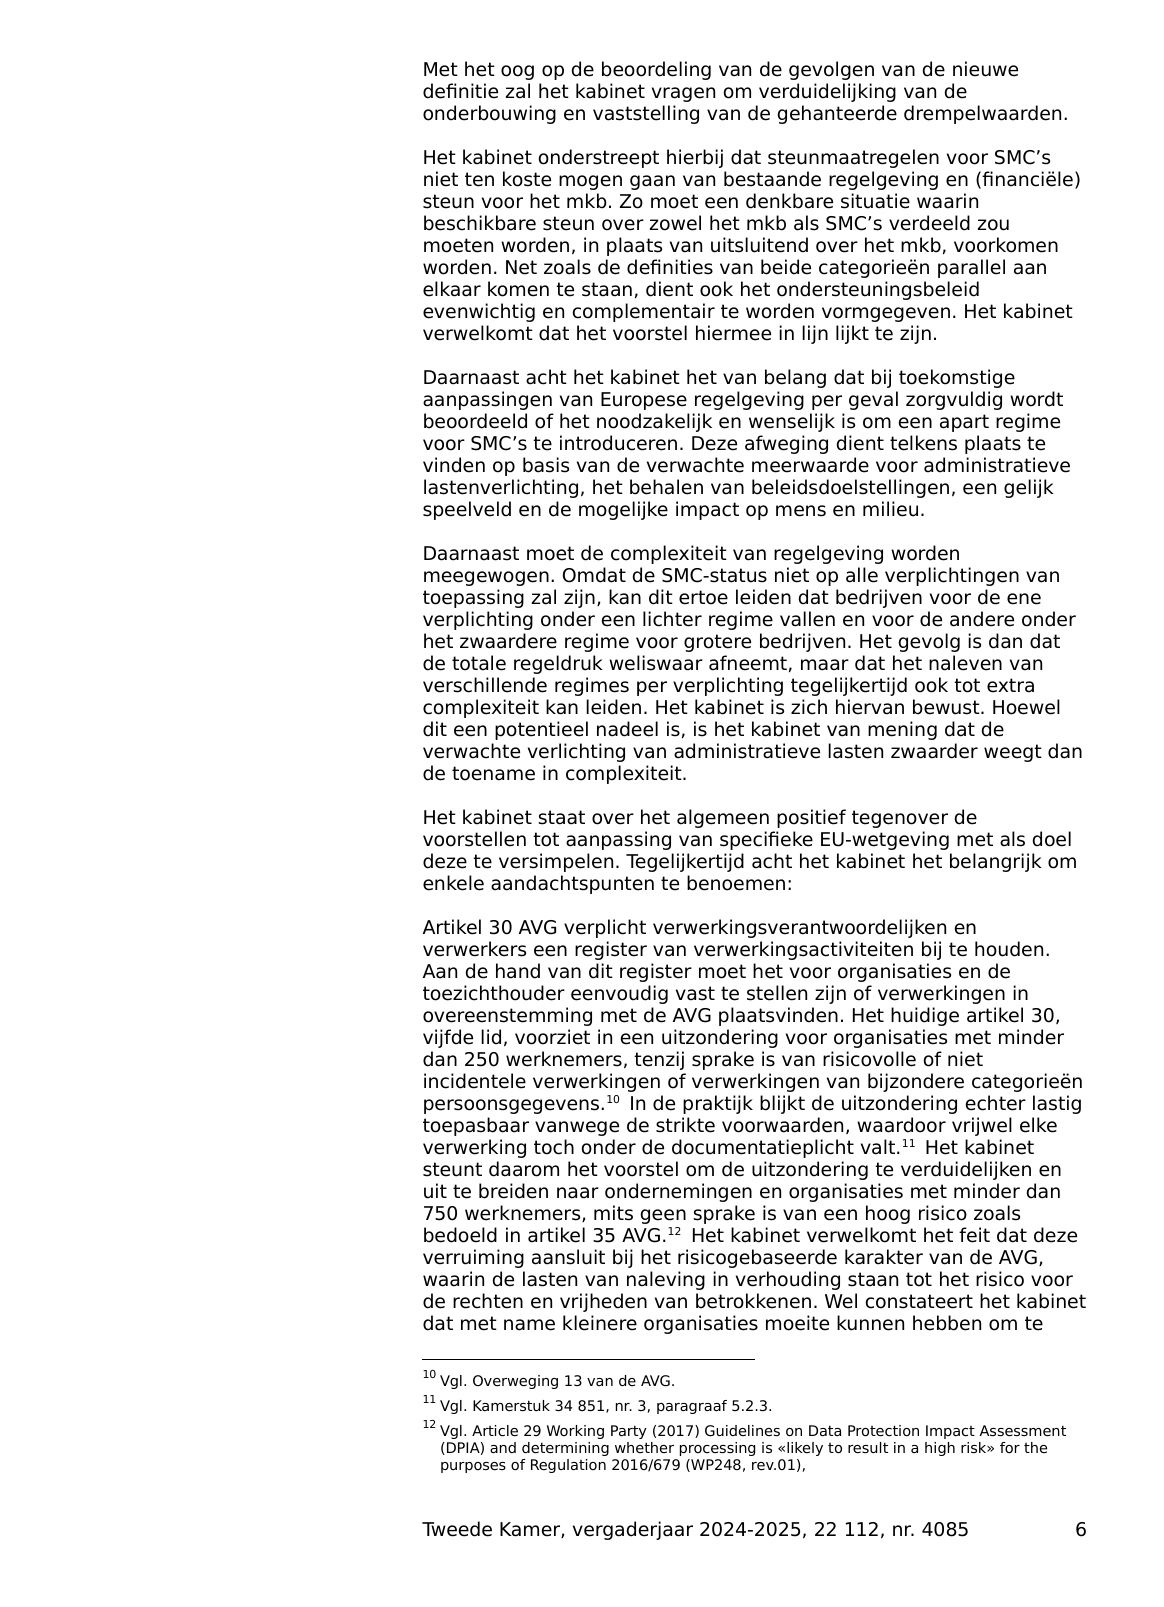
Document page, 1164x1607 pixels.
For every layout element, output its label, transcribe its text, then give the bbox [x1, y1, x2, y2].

text Vgl. Overweging 13 van de AVG. [422, 1368, 1087, 1391]
text Daarnaast acht het kabinet het van belang dat bij toekomstige aanpassingen van Europese regelgeving per geval zorgvuldig wordt beoordeeld of het noodzakelijk en wenselijk is om een apart regime voor SMC’s te introduceren. Deze afweging dient telkens plaats te vinden op basis van de verwachte meerwaarde voor administratieve lastenverlichting, het behalen van beleidsdoelstellingen, een gelijk speelveld en de mogelijke impact op mens en milieu. [422, 367, 1087, 521]
text Vgl. Article 29 Working Party (2017) Guidelines on Data Protection Impact Assessment (DPIA) and determining whether processing is «likely to result in a high risk» for the purposes of Regulation 2016/679 (WP248, rev.01), [422, 1418, 1087, 1474]
text Daarnaast moet de complexiteit van regelgeving worden meegewogen. Omdat de SMC-status niet op alle verplichtingen van toepassing zal zijn, kan dit ertoe leiden dat bedrijven voor de ene verplichting onder een lichter regime vallen en voor de andere onder het zwaardere regime voor grotere bedrijven. Het gevolg is dan dat de totale regeldruk weliswaar afneemt, maar dat het naleven van verschillende regimes per verplichting tegelijkertijd ook tot extra complexiteit kan leiden. Het kabinet is zich hiervan bewust. Hoewel dit een potentieel nadeel is, is het kabinet van mening dat de verwachte verlichting van administratieve lasten zwaarder weegt dan de toename in complexiteit. [422, 543, 1087, 785]
text Vgl. Kamerstuk 34 851, nr. 3, paragraaf 5.2.3. [422, 1393, 1087, 1416]
text Het kabinet onderstreept hierbij dat steunmaatregelen voor SMC’s niet ten koste mogen gaan van bestaande regelgeving en (financiële) steun voor het mkb. Zo moet een denkbare situatie waarin beschikbare steun over zowel het mkb als SMC’s verdeeld zou moeten worden, in plaats van uitsluitend over het mkb, voorkomen worden. Net zoals de definities van beide categorieën parallel aan elkaar komen te staan, dient ook het ondersteuningsbeleid evenwichtig en complementair te worden vormgegeven. Het kabinet verwelkomt dat het voorstel hiermee in lijn lijkt te zijn. [422, 147, 1087, 345]
text Het kabinet staat over het algemeen positief tegenover de voorstellen tot aanpassing van specifieke EU-wetgeving met als doel deze te versimpelen. Tegelijkertijd acht het kabinet het belangrijk om enkele aandachtspunten te benoemen: [422, 807, 1087, 895]
text Met het oog op de beoordeling van de gevolgen van de nieuwe definitie zal het kabinet vragen om verduidelijking van de onderbouwing en vaststelling van de gehanteerde drempelwaarden. [422, 59, 1087, 125]
text Artikel 30 AVG verplicht verwerkingsverantwoordelijken en verwerkers een register van verwerkingsactiviteiten bij te houden. Aan de hand van dit register moet het voor organisaties en de toezichthouder eenvoudig vast te stellen zijn of verwerkingen in overeenstemming met de AVG plaatsvinden. Het huidige artikel 30, vijfde lid, voorziet in een uitzondering voor organisaties met minder dan 250 werknemers, tenzij sprake is van risicovolle of niet incidentele verwerkingen of verwerkingen van bijzondere categorieën persoonsgegevens. In de praktijk blijkt de uitzondering echter lastig toepasbaar vanwege de strikte voorwaarden, waardoor vrijwel elke verwerking toch onder de documentatieplicht valt. Het kabinet steunt daarom het voorstel om de uitzondering te verduidelijken en uit te breiden naar ondernemingen en organisaties met minder dan 750 werknemers, mits geen sprake is van een hoog risico zoals bedoeld in artikel 35 AVG. Het kabinet verwelkomt het feit dat deze verruiming aansluit bij het risicogebaseerde karakter van de AVG, waarin de lasten van naleving in verhouding staan tot het risico voor de rechten en vrijheden van betrokkenen. Wel constateert het kabinet dat met name kleinere organisaties moeite kunnen hebben om te [422, 917, 1087, 1335]
